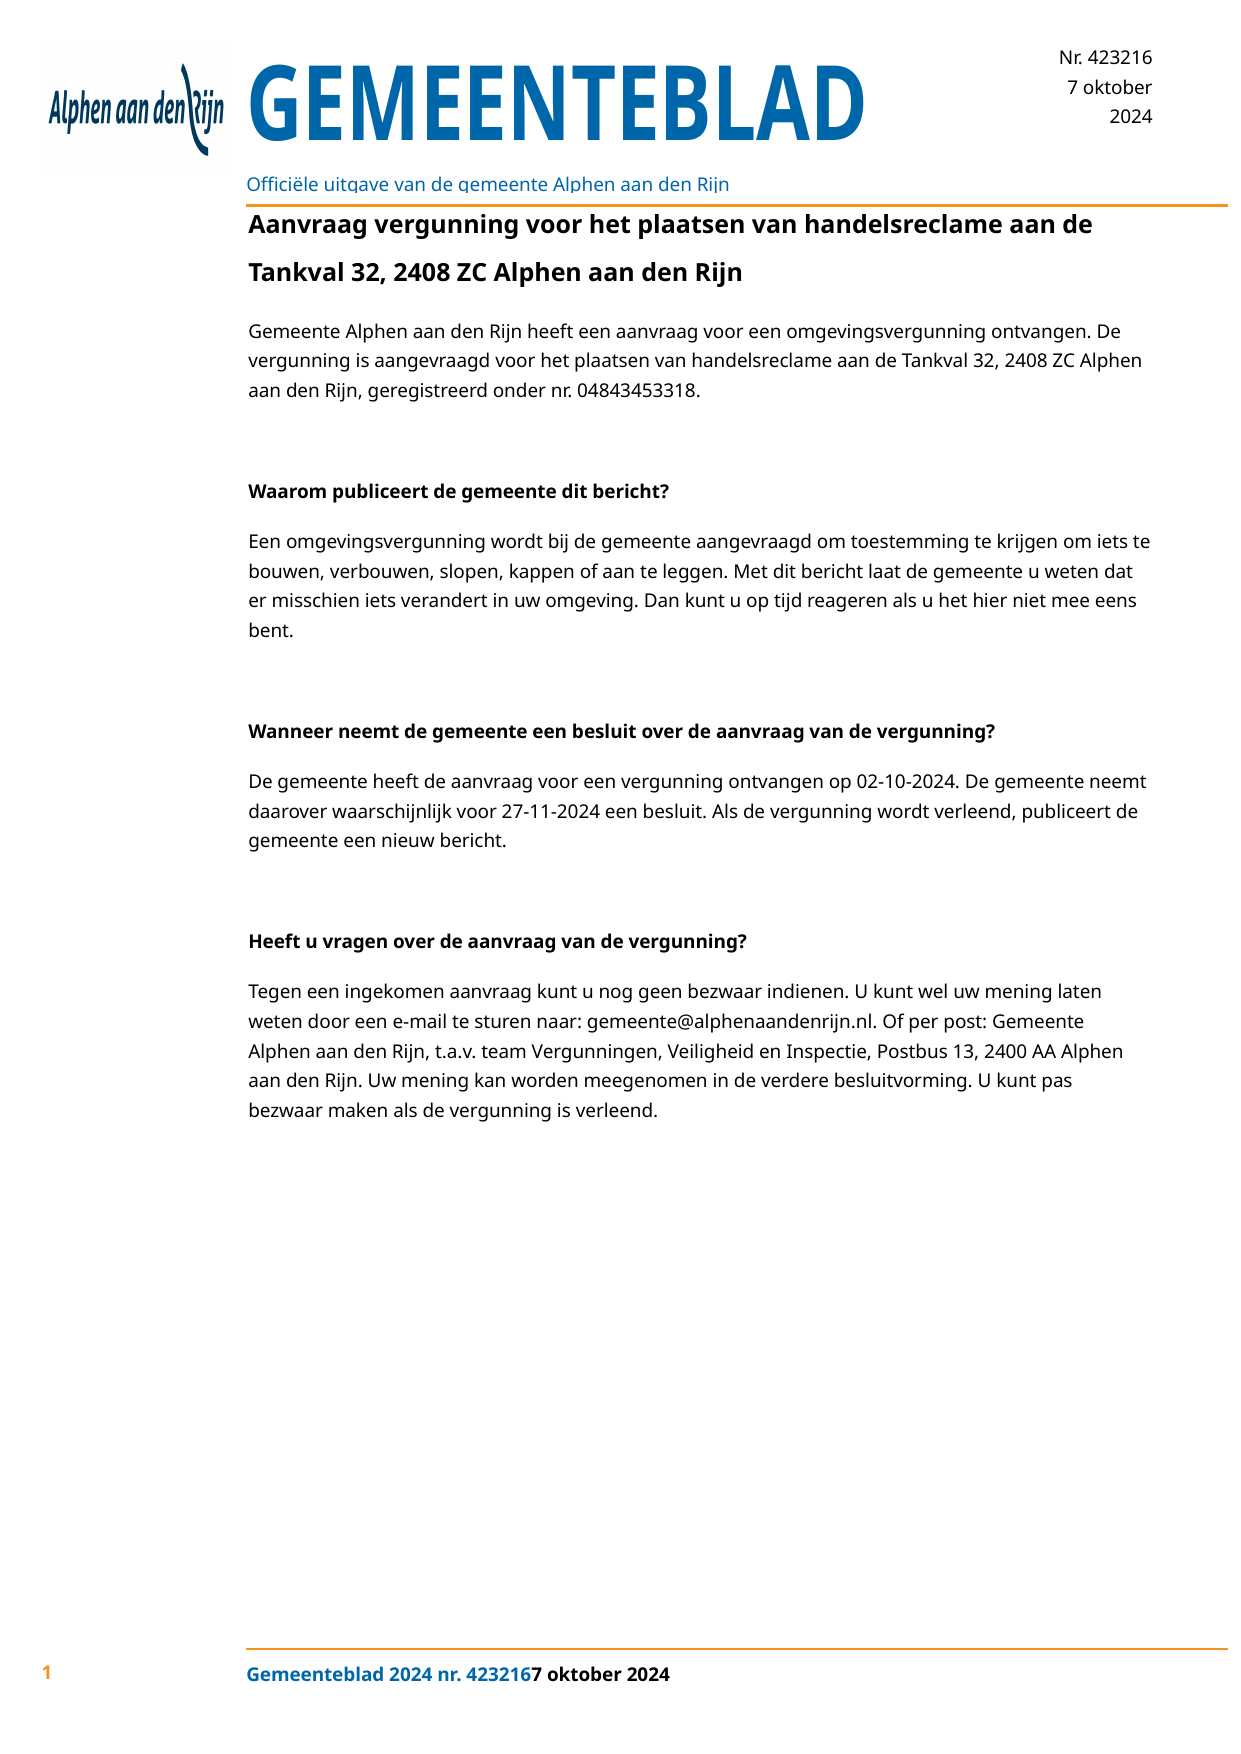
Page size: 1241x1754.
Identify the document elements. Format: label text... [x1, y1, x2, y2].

text Wanneer neemt de gemeente een besluit over de aanvraag van de vergunning? [248, 718, 1152, 744]
text Tegen een ingekomen aanvraag kunt u nog geen bezwaar indienen. U kunt wel uw mening laten weten door een e-mail te sturen naar: gemeente@alphenaandenrijn.nl. Of per post: Gemeente Alphen aan den Rijn, t.a.v. team Vergunningen, Veiligheid en Inspectie, Postbus 13, 2400 AA Alphen aan den Rijn. Uw mening kan worden meegenomen in de verdere besluitvorming. U kunt pas bezwaar maken als de vergunning is verleend. [248, 979, 1152, 1123]
text Een omgevingsvergunning wordt bij de gemeente aangevraagd om toestemming te krijgen om iets te bouwen, verbouwen, slopen, kappen of aan te leggen. Met dit bericht laat de gemeente u weten dat er misschien iets verandert in uw omgeving. Dan kunt u op tijd reageren als u het hier niet mee eens bent. [248, 528, 1152, 643]
text De gemeente heeft de aanvraag voor een vergunning ontvangen op 02-10-2024. De gemeente neemt daarover waarschijnlijk voor 27-11-2024 een besluit. Als de vergunning wordt verleend, publiceert de gemeente een nieuw bericht. [248, 768, 1152, 853]
text Heeft u vragen over de aanvraag van de vergunning? [248, 928, 1152, 954]
text Gemeente Alphen aan den Rijn heeft een aanvraag voor een omgevingsvergunning ontvangen. De vergunning is aangevraagd voor het plaatsen van handelsreclame aan de Tankval 32, 2408 ZC Alphen aan den Rijn, geregistreerd onder nr. 04843453318. [248, 318, 1152, 403]
picture [41, 47, 231, 172]
text Waarom publiceert de gemeente dit bericht? [248, 478, 1152, 504]
text Aanvraag vergunning voor het plaatsen van handelsreclame aan de Tankval 32, 2408 ZC Alphen aan den Rijn [248, 207, 1152, 288]
